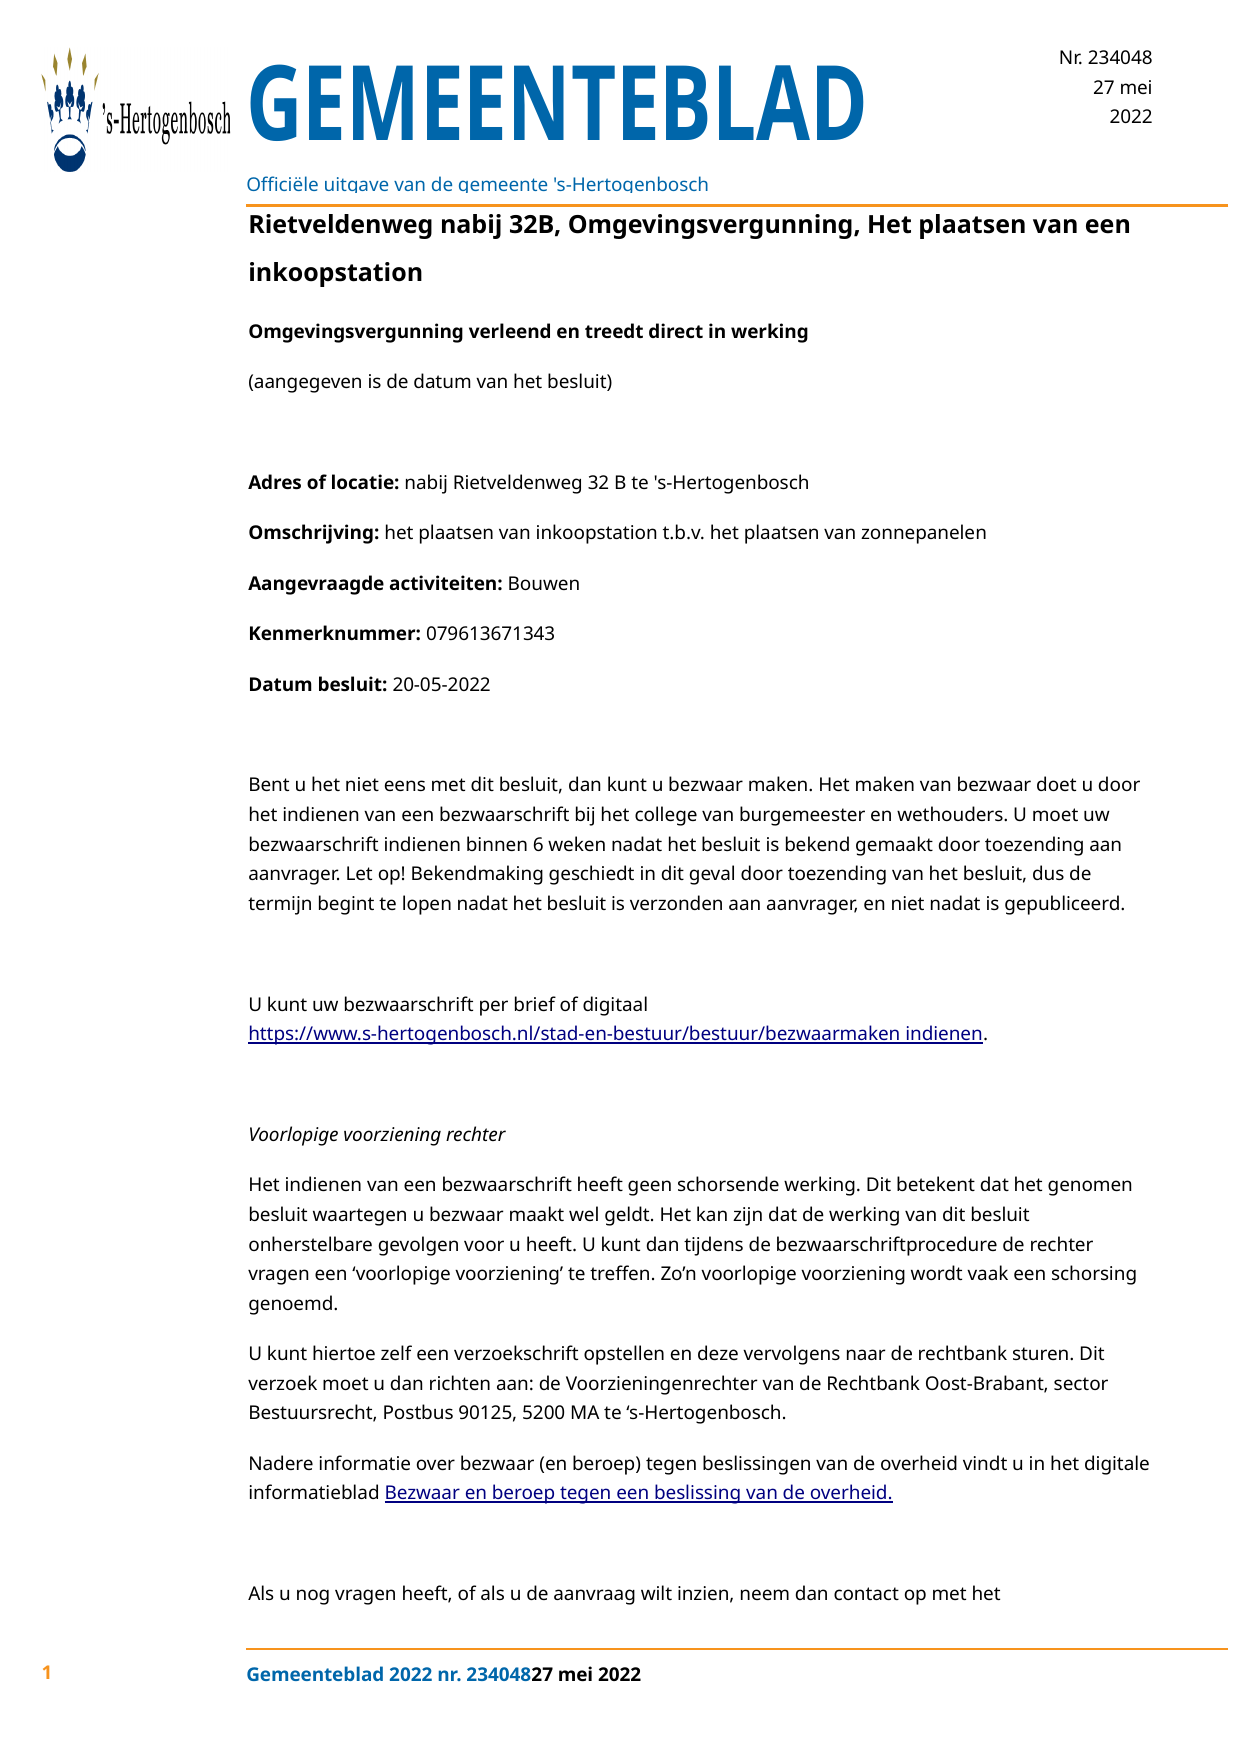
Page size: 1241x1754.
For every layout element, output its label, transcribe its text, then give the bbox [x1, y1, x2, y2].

text (aangegeven is de datum van het besluit) [248, 368, 1152, 394]
text Omschrijving: het plaatsen van inkoopstation t.b.v. het plaatsen van zonnepanelen [248, 519, 1152, 545]
text Nadere informatie over bezwaar (en beroep) tegen beslissingen van de overheid vindt u in het digitale informatieblad Bezwaar en beroep tegen een beslissing van de overheid. [248, 1450, 1152, 1505]
text Kenmerknummer: 079613671343 [248, 620, 1152, 646]
text Adres of locatie: nabij Rietveldenweg 32 B te 's-Hertogenbosch [248, 469, 1152, 495]
text U kunt uw bezwaarschrift per brief of digitaal https://www.s-hertogenbosch.nl/stad-en-bestuur/bestuur/bezwaarmaken indienen. [248, 991, 1152, 1046]
text Datum besluit: 20-05-2022 [248, 671, 1152, 697]
text Aangevraagde activiteiten: Bouwen [248, 570, 1152, 596]
text Het indienen van een bezwaarschrift heeft geen schorsende werking. Dit betekent dat het genomen besluit waartegen u bezwaar maakt wel geldt. Het kan zijn dat de werking van dit besluit onherstelbare gevolgen voor u heeft. U kunt dan tijdens de bezwaarschriftprocedure de rechter vragen een ‘voorlopige voorziening’ te treffen. Zo’n voorlopige voorziening wordt vaak een schorsing genoemd. [248, 1172, 1152, 1316]
picture [41, 47, 231, 172]
text Als u nog vragen heeft, of als u de aanvraag wilt inzien, neem dan contact op met het [248, 1580, 1152, 1606]
text Bent u het niet eens met dit besluit, dan kunt u bezwaar maken. Het maken van bezwaar doet u door het indienen van een bezwaarschrift bij het college van burgemeester en wethouders. U moet uw bezwaarschrift indienen binnen 6 weken nadat het besluit is bekend gemaakt door toezending aan aanvrager. Let op! Bekendmaking geschiedt in dit geval door toezending van het besluit, dus de termijn begint te lopen nadat het besluit is verzonden aan aanvrager, en niet nadat is gepubliceerd. [248, 772, 1152, 916]
text Rietveldenweg nabij 32B, Omgevingsvergunning, Het plaatsen van een inkoopstation [248, 207, 1152, 288]
text U kunt hiertoe zelf een verzoekschrift opstellen en deze vervolgens naar de rechtbank sturen. Dit verzoek moet u dan richten aan: de Voorzieningenrechter van de Rechtbank Oost-Brabant, sector Bestuursrecht, Postbus 90125, 5200 MA te ‘s-Hertogenbosch. [248, 1340, 1152, 1425]
text Omgevingsvergunning verleend en treedt direct in werking [248, 318, 1152, 344]
text Voorlopige voorziening rechter [248, 1121, 1152, 1147]
